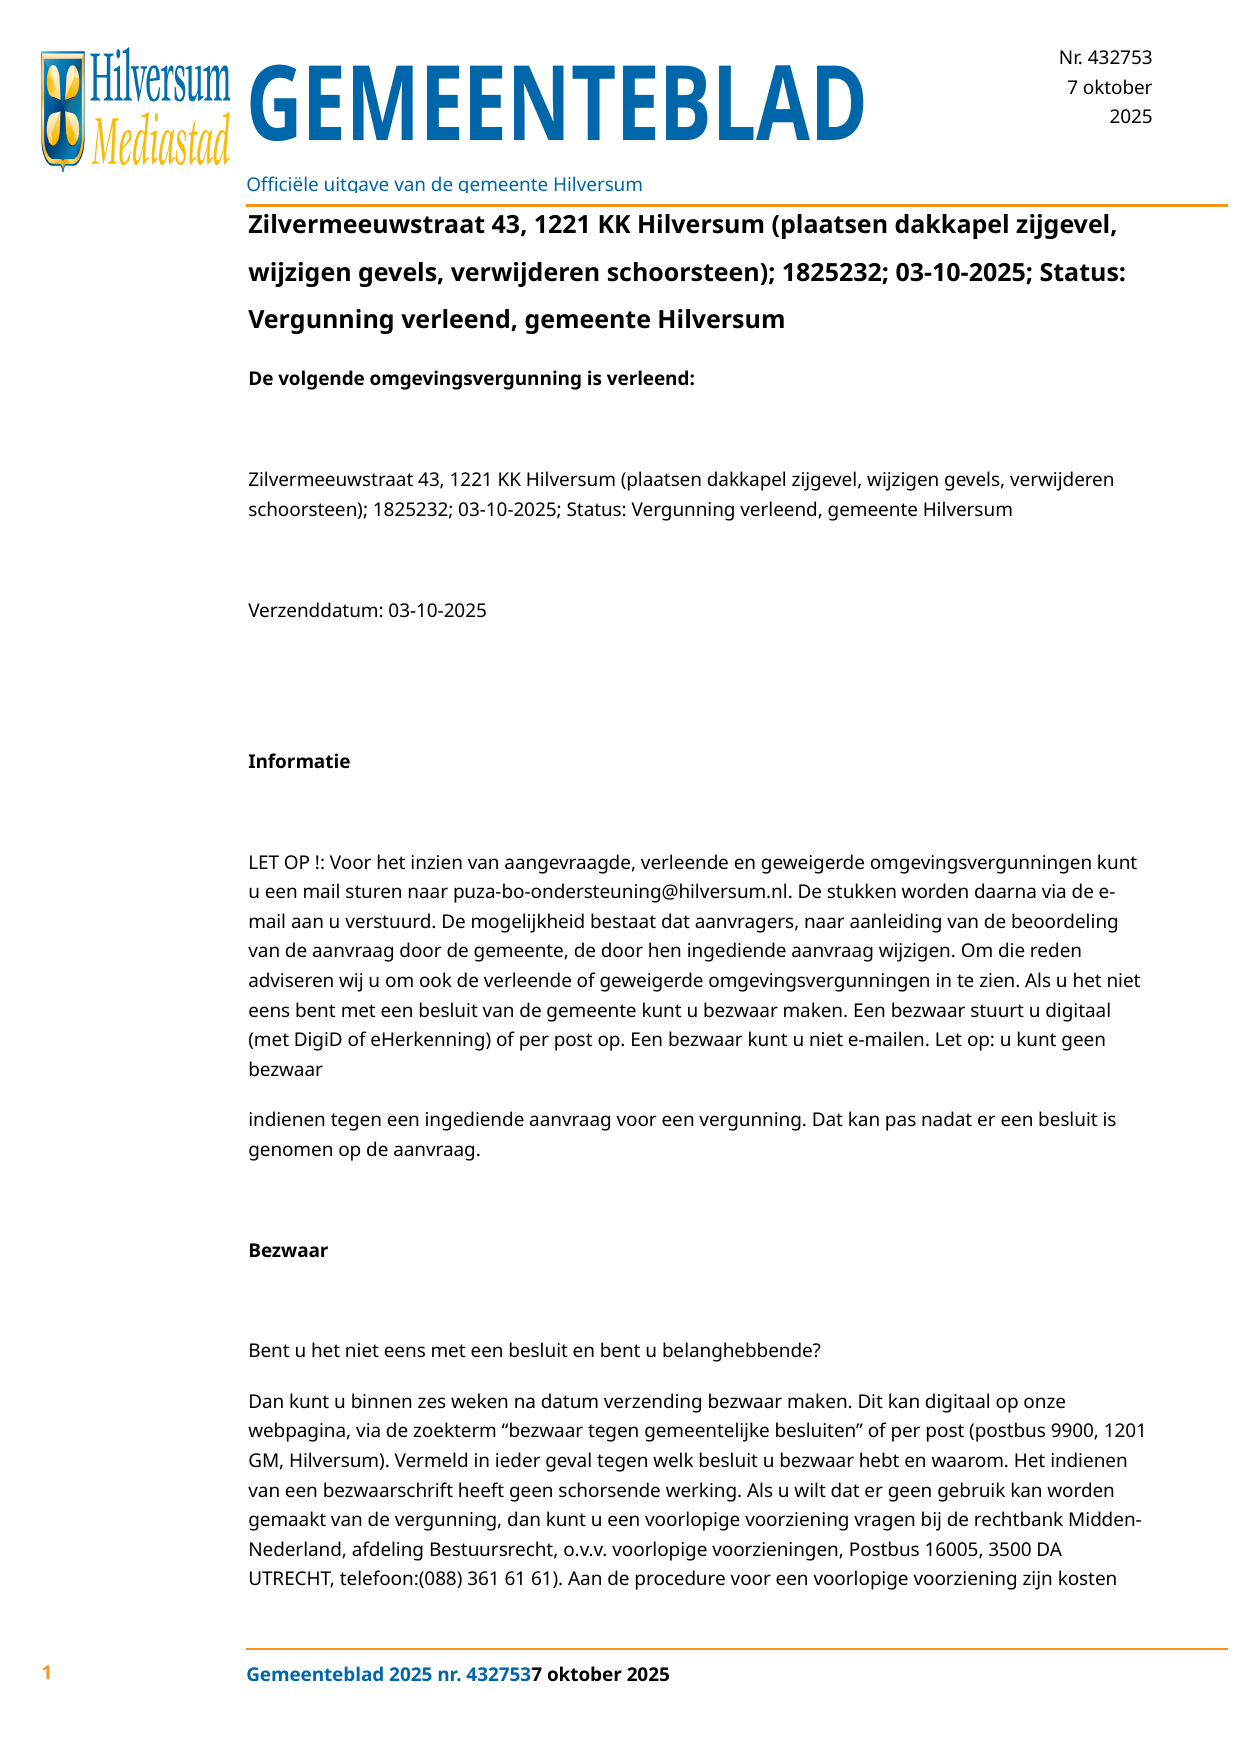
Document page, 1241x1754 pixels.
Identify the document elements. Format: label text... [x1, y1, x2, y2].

text Dan kunt u binnen zes weken na datum verzending bezwaar maken. Dit kan digitaal op onze webpagina, via de zoekterm “bezwaar tegen gemeentelijke besluiten” of per post (postbus 9900, 1201 GM, Hilversum). Vermeld in ieder geval tegen welk besluit u bezwaar hebt en waarom. Het indienen van een bezwaarschrift heeft geen schorsende werking. Als u wilt dat er geen gebruik kan worden gemaakt van de vergunning, dan kunt u een voorlopige voorziening vragen bij de rechtbank Midden-Nederland, afdeling Bestuursrecht, o.v.v. voorlopige voorzieningen, Postbus 16005, 3500 DA UTRECHT, telefoon:(088) 361 61 61). Aan de procedure voor een voorlopige voorziening zijn kosten [248, 1388, 1152, 1591]
text Zilvermeeuwstraat 43, 1221 KK Hilversum (plaatsen dakkapel zijgevel, wijzigen gevels, verwijderen schoorsteen); 1825232; 03-10-2025; Status: Vergunning verleend, gemeente Hilversum [248, 207, 1152, 336]
text Zilvermeeuwstraat 43, 1221 KK Hilversum (plaatsen dakkapel zijgevel, wijzigen gevels, verwijderen schoorsteen); 1825232; 03-10-2025; Status: Vergunning verleend, gemeente Hilversum [248, 466, 1152, 522]
text LET OP !: Voor het inzien van aangevraagde, verleende en geweigerde omgevingsvergunningen kunt u een mail sturen naar puza-bo-ondersteuning@hilversum.nl. De stukken worden daarna via de e-mail aan u verstuurd. De mogelijkheid bestaat dat aanvragers, naar aanleiding van de beoordeling van de aanvraag door de gemeente, de door hen ingediende aanvraag wijzigen. Om die reden adviseren wij u om ook de verleende of geweigerde omgevingsvergunningen in te zien. Als u het niet eens bent met een besluit van de gemeente kunt u bezwaar maken. Een bezwaar stuurt u digitaal (met DigiD of eHerkenning) of per post op. Een bezwaar kunt u niet e-mailen. Let op: u kunt geen bezwaar [248, 849, 1152, 1082]
text indienen tegen een ingediende aanvraag voor een vergunning. Dat kan pas nadat er een besluit is genomen op de aanvraag. [248, 1106, 1152, 1162]
text Informatie [248, 748, 1152, 774]
text Bent u het niet eens met een besluit en bent u belanghebbende? [248, 1338, 1152, 1363]
text Verzenddatum: 03-10-2025 [248, 597, 1152, 622]
text Bezwaar [248, 1237, 1152, 1262]
picture [41, 47, 231, 172]
text De volgende omgevingsvergunning is verleend: [248, 366, 1152, 391]
